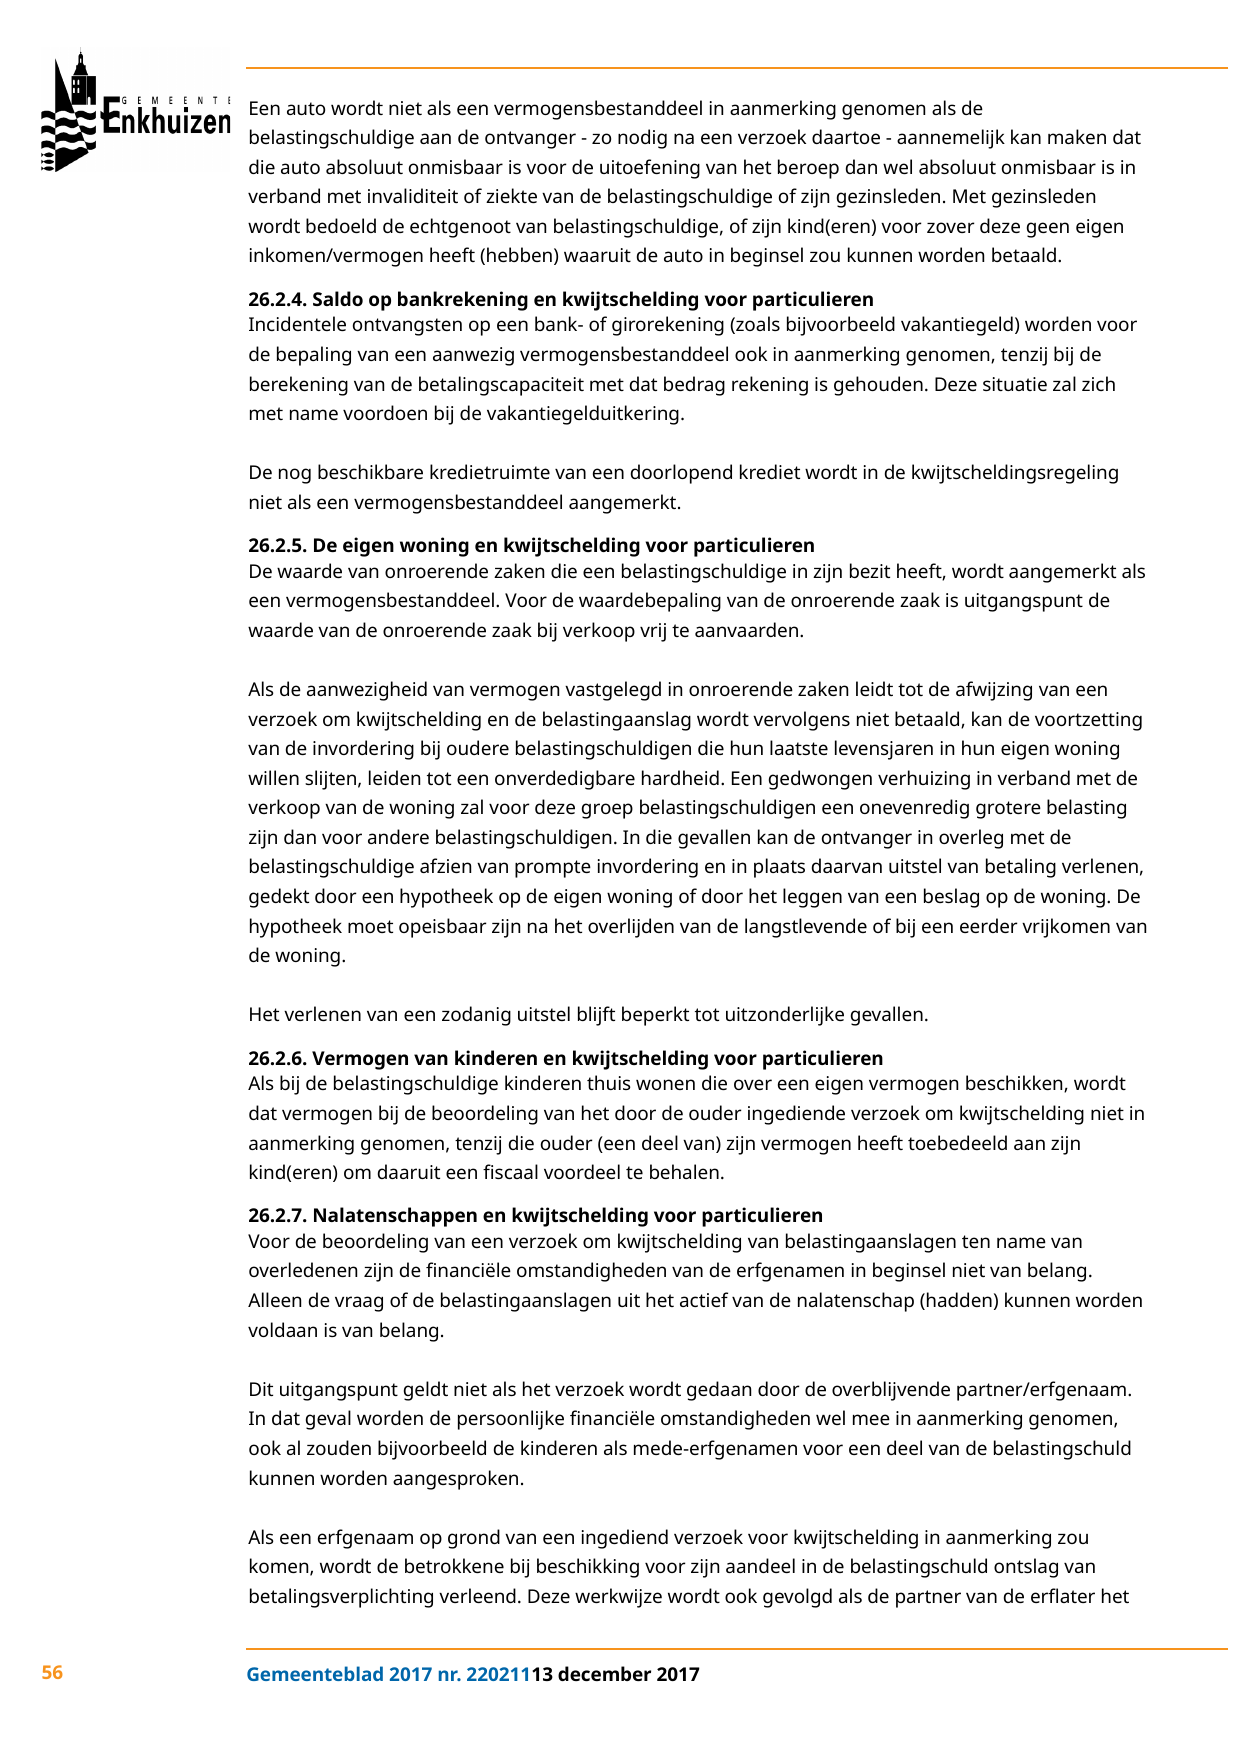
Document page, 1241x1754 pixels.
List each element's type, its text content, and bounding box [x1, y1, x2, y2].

text Voor de beoordeling van een verzoek om kwijtschelding van belastingaanslagen ten name van overledenen zijn de financiële omstandigheden van de erfgenamen in beginsel niet van belang. Alleen de vraag of de belastingaanslagen uit het actief van de nalatenschap (hadden) kunnen worden voldaan is van belang. [248, 1228, 1152, 1343]
picture [41, 47, 231, 172]
text De waarde van onroerende zaken die een belastingschuldige in zijn bezit heeft, wordt aangemerkt als een vermogensbestanddeel. Voor de waardebepaling van de onroerende zaak is uitgangspunt de waarde van de onroerende zaak bij verkoop vrij te aanvaarden. [248, 558, 1152, 643]
text 26.2.6. Vermogen van kinderen en kwijtschelding voor particulieren [248, 1045, 1152, 1071]
text 26.2.5. De eigen woning en kwijtschelding voor particulieren [248, 532, 1152, 558]
text 26.2.7. Nalatenschappen en kwijtschelding voor particulieren [248, 1202, 1152, 1228]
text Als de aanwezigheid van vermogen vastgelegd in onroerende zaken leidt tot de afwijzing van een verzoek om kwijtschelding en de belastingaanslag wordt vervolgens niet betaald, kan de voortzetting van de invordering bij oudere belastingschuldigen die hun laatste levensjaren in hun eigen woning willen slijten, leiden tot een onverdedigbare hardheid. Een gedwongen verhuizing in verband met de verkoop van de woning zal voor deze groep belastingschuldigen een onevenredig grotere belasting zijn dan voor andere belastingschuldigen. In die gevallen kan de ontvanger in overleg met de belastingschuldige afzien van prompte invordering en in plaats daarvan uitstel van betaling verlenen, gedekt door een hypotheek op de eigen woning of door het leggen van een beslag op de woning. De hypotheek moet opeisbaar zijn na het overlijden van de langstlevende of bij een eerder vrijkomen van de woning. [248, 676, 1152, 968]
text Als een erfgenaam op grond van een ingediend verzoek voor kwijtschelding in aanmerking zou komen, wordt de betrokkene bij beschikking voor zijn aandeel in de belastingschuld ontslag van betalingsverplichting verleend. Deze werkwijze wordt ook gevolgd als de partner van de erflater het [248, 1524, 1152, 1609]
text 26.2.4. Saldo op bankrekening en kwijtschelding voor particulieren [248, 286, 1152, 312]
text Een auto wordt niet als een vermogensbestanddeel in aanmerking genomen als de belastingschuldige aan de ontvanger - zo nodig na een verzoek daartoe - aannemelijk kan maken dat die auto absoluut onmisbaar is voor de uitoefening van het beroep dan wel absoluut onmisbaar is in verband met invaliditeit of ziekte van de belastingschuldige of zijn gezinsleden. Met gezinsleden wordt bedoeld de echtgenoot van belastingschuldige, of zijn kind(eren) voor zover deze geen eigen inkomen/vermogen heeft (hebben) waaruit de auto in beginsel zou kunnen worden betaald. [248, 95, 1152, 268]
text Incidentele ontvangsten op een bank- of girorekening (zoals bijvoorbeeld vakantiegeld) worden voor de bepaling van een aanwezig vermogensbestanddeel ook in aanmerking genomen, tenzij bij de berekening van de betalingscapaciteit met dat bedrag rekening is gehouden. Deze situatie zal zich met name voordoen bij de vakantiegelduitkering. [248, 312, 1152, 426]
text Als bij de belastingschuldige kinderen thuis wonen die over een eigen vermogen beschikken, wordt dat vermogen bij de beoordeling van het door de ouder ingediende verzoek om kwijtschelding niet in aanmerking genomen, tenzij die ouder (een deel van) zijn vermogen heeft toebedeeld aan zijn kind(eren) om daaruit een fiscaal voordeel te behalen. [248, 1071, 1152, 1185]
text Het verlenen van een zodanig uitstel blijft beperkt tot uitzonderlijke gevallen. [248, 1002, 1152, 1027]
text Dit uitgangspunt geldt niet als het verzoek wordt gedaan door de overblijvende partner/erfgenaam. In dat geval worden de persoonlijke financiële omstandigheden wel mee in aanmerking genomen, ook al zouden bijvoorbeeld de kinderen als mede-erfgenamen voor een deel van de belastingschuld kunnen worden aangesproken. [248, 1376, 1152, 1491]
text De nog beschikbare kredietruimte van een doorlopend krediet wordt in de kwijtscheldingsregeling niet als een vermogensbestanddeel aangemerkt. [248, 459, 1152, 515]
